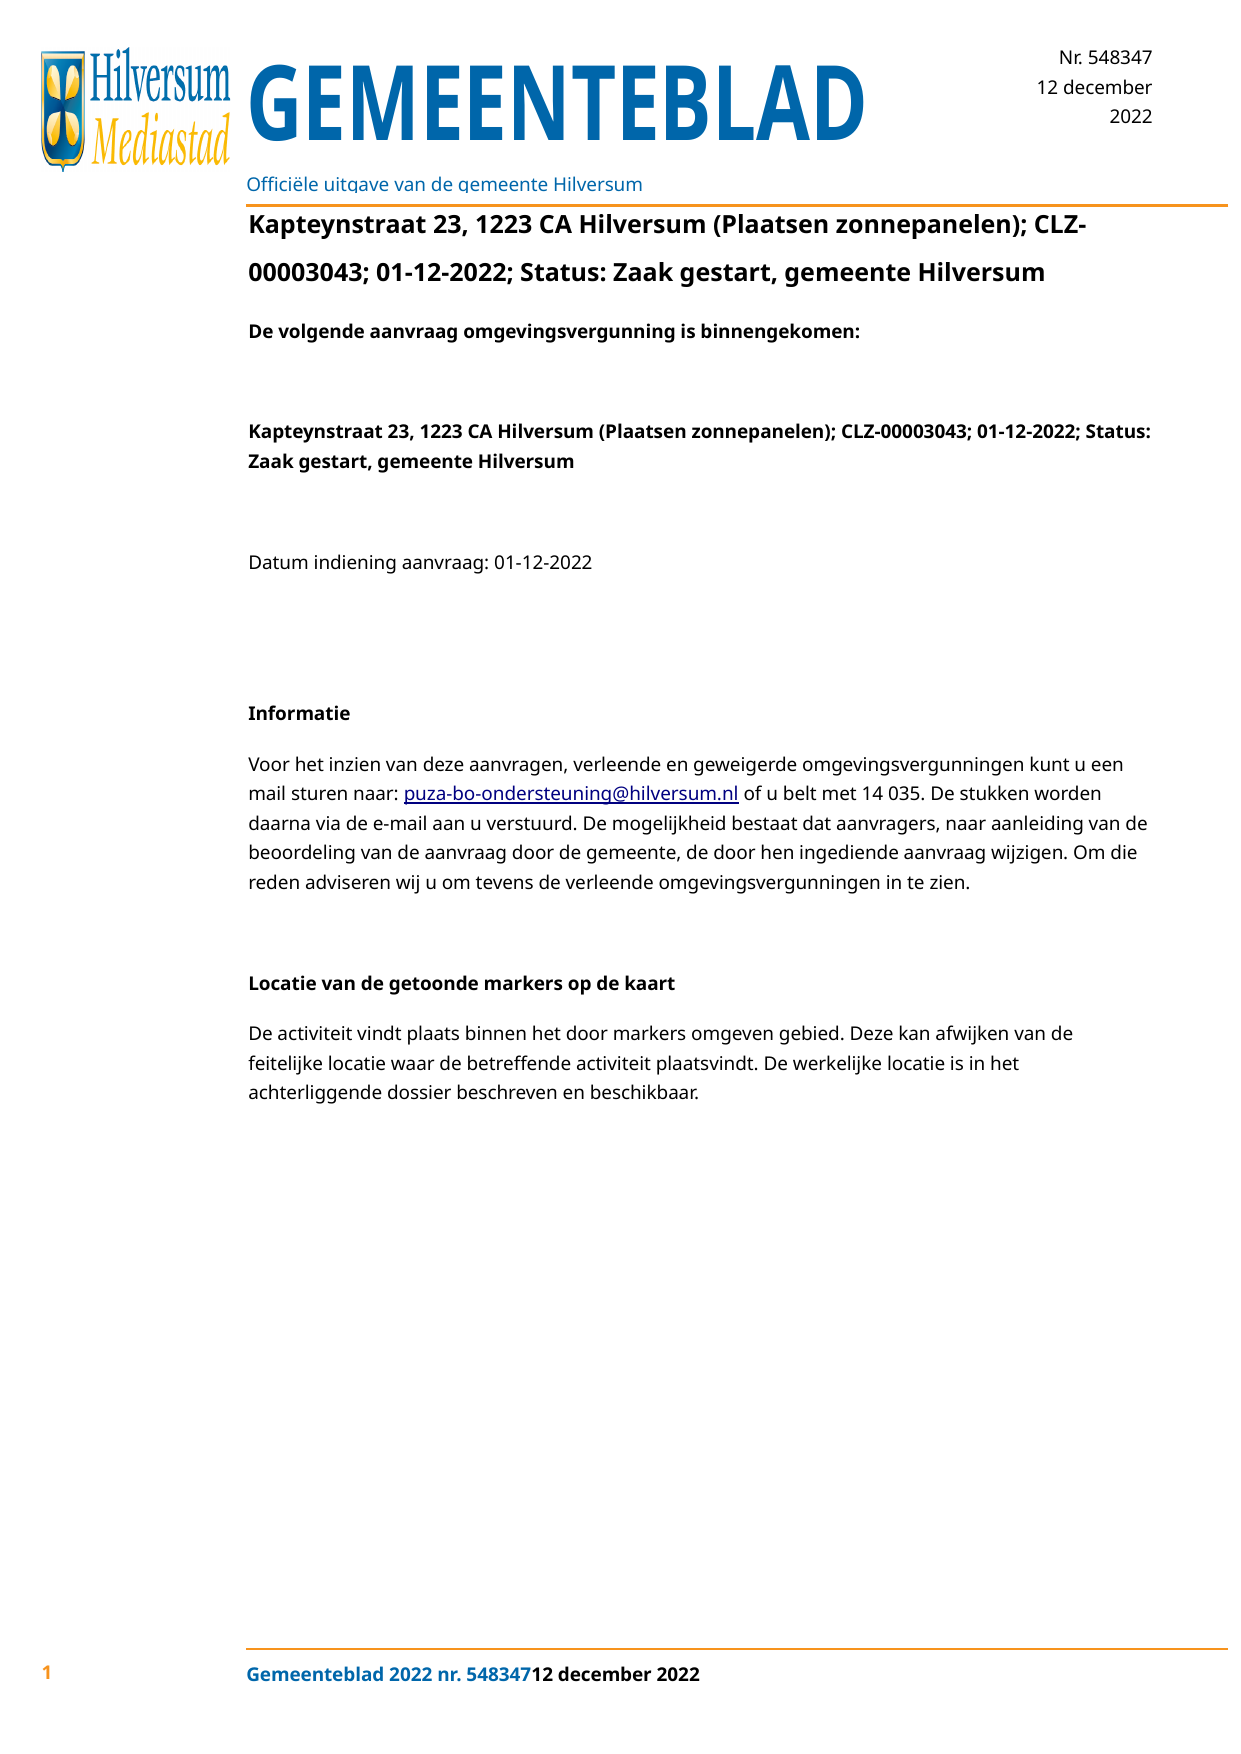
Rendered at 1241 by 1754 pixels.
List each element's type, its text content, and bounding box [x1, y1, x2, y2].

picture [41, 47, 231, 172]
text De activiteit vindt plaats binnen het door markers omgeven gebied. Deze kan afwijken van de feitelijke locatie waar de betreffende activiteit plaatsvindt. De werkelijke locatie is in het achterliggende dossier beschreven en beschikbaar. [248, 1020, 1152, 1105]
text Datum indiening aanvraag: 01-12-2022 [248, 549, 1152, 575]
text Kapteynstraat 23, 1223 CA Hilversum (Plaatsen zonnepanelen); CLZ-00003043; 01-12-2022; Status: Zaak gestart, gemeente Hilversum [248, 207, 1152, 288]
text Kapteynstraat 23, 1223 CA Hilversum (Plaatsen zonnepanelen); CLZ-00003043; 01-12-2022; Status: Zaak gestart, gemeente Hilversum [248, 419, 1152, 474]
text De volgende aanvraag omgevingsvergunning is binnengekomen: [248, 318, 1152, 344]
text Informatie [248, 700, 1152, 726]
text Voor het inzien van deze aanvragen, verleende en geweigerde omgevingsvergunningen kunt u een mail sturen naar: puza-bo-ondersteuning@hilversum.nl of u belt met 14 035. De stukken worden daarna via de e-mail aan u verstuurd. De mogelijkheid bestaat dat aanvragers, naar aanleiding van de beoordeling van de aanvraag door de gemeente, de door hen ingediende aanvraag wijzigen. Om die reden adviseren wij u om tevens de verleende omgevingsvergunningen in te zien. [248, 751, 1152, 895]
text Locatie van de getoonde markers op de kaart [248, 970, 1152, 996]
